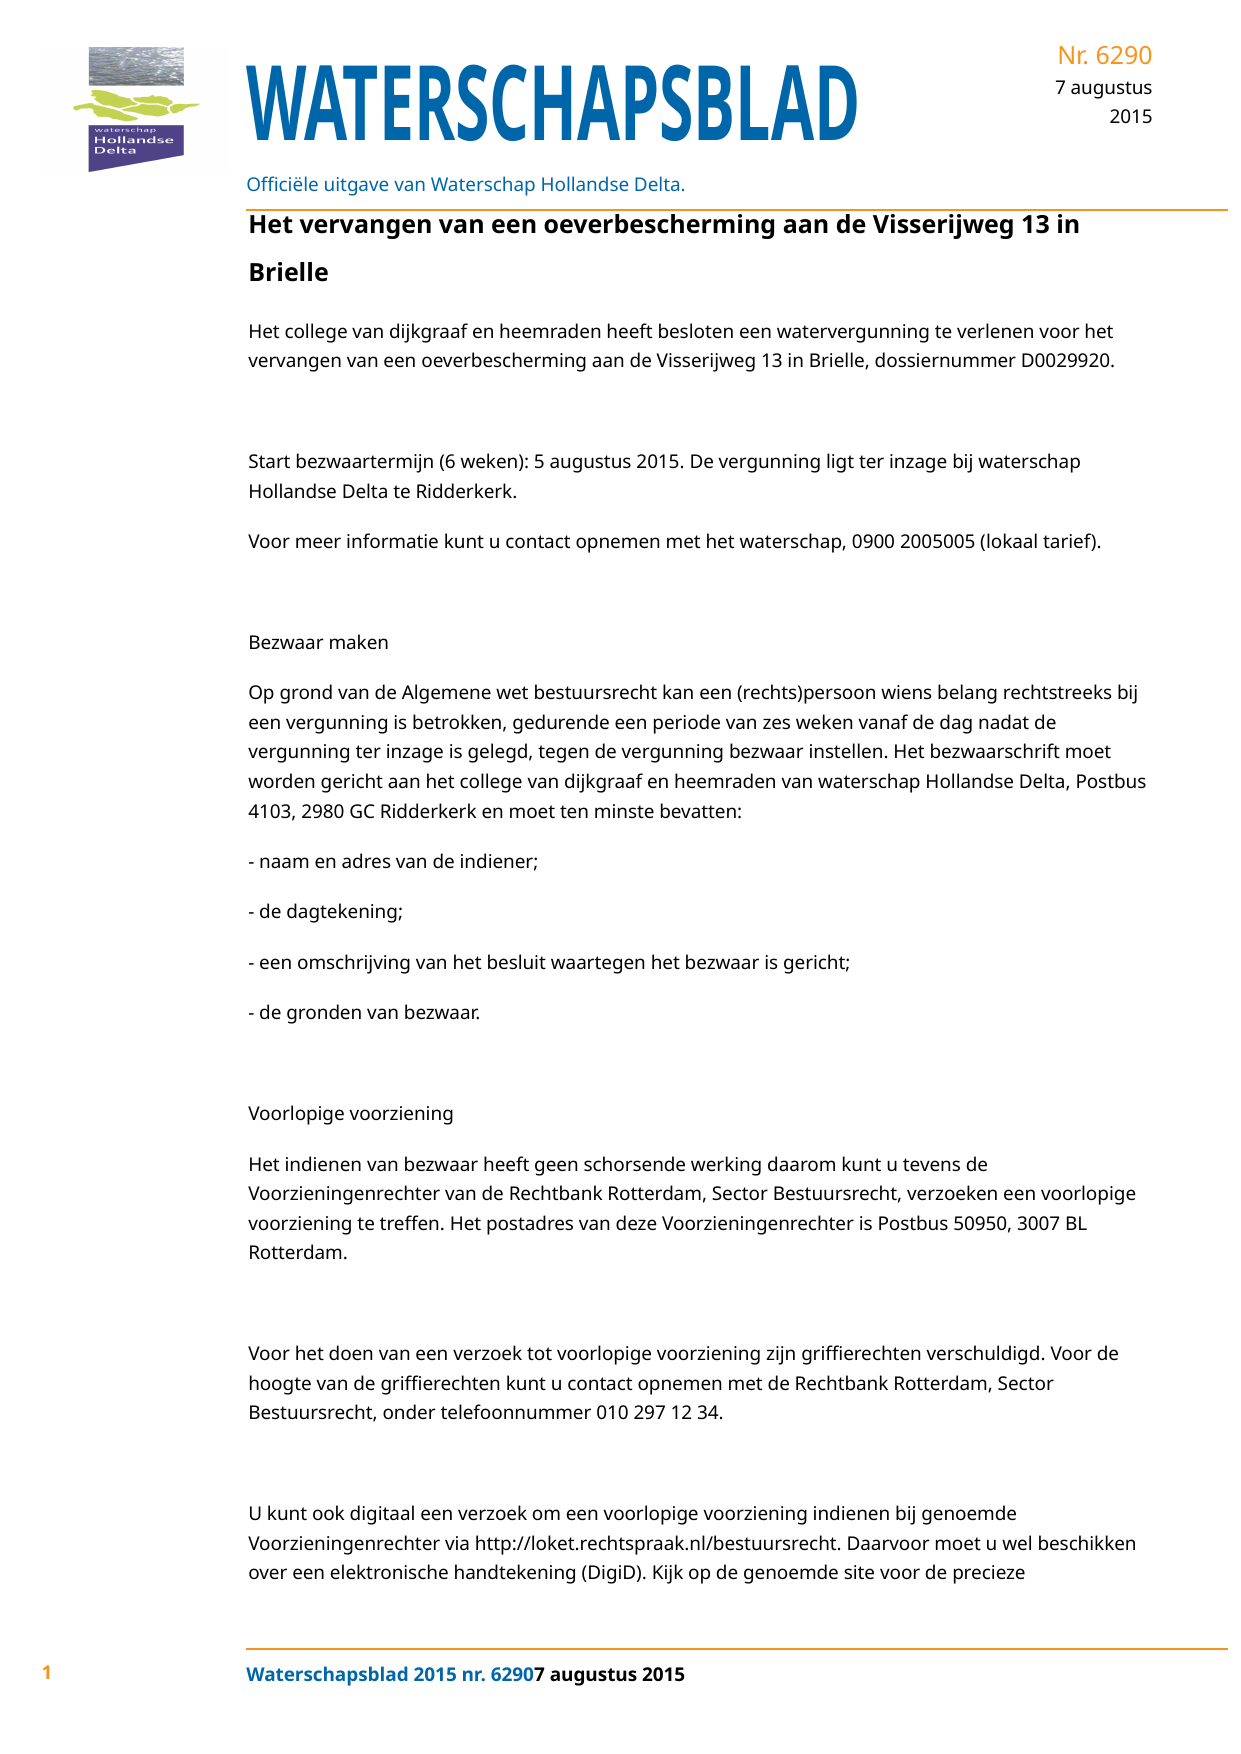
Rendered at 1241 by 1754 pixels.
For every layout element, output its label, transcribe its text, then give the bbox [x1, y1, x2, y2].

text Het vervangen van een oeverbescherming aan de Visserijweg 13 in Brielle [248, 211, 1152, 288]
picture [41, 47, 231, 172]
text Start bezwaartermijn (6 weken): 5 augustus 2015. De vergunning ligt ter inzage bij waterschap Hollandse Delta te Ridderkerk. [248, 448, 1152, 504]
text Voorlopige voorziening [248, 1100, 1152, 1126]
text - de dagtekening; [248, 899, 1152, 924]
text - naam en adres van de indiener; [248, 848, 1152, 874]
text Het indienen van bezwaar heeft geen schorsende werking daarom kunt u tevens de Voorzieningenrechter van de Rechtbank Rotterdam, Sector Bestuursrecht, verzoeken een voorlopige voorziening te treffen. Het postadres van deze Voorzieningenrechter is Postbus 50950, 3007 BL Rotterdam. [248, 1151, 1152, 1265]
text Bezwaar maken [248, 629, 1152, 655]
text Voor meer informatie kunt u contact opnemen met het waterschap, 0900 2005005 (lokaal tarief). [248, 528, 1152, 554]
text Het college van dijkgraaf en heemraden heeft besloten een watervergunning te verlenen voor het vervangen van een oeverbescherming aan de Visserijweg 13 in Brielle, dossiernummer D0029920. [248, 318, 1152, 373]
text - een omschrijving van het besluit waartegen het bezwaar is gericht; [248, 949, 1152, 975]
text Voor het doen van een verzoek tot voorlopige voorziening zijn griffierechten verschuldigd. Voor de hoogte van de griffierechten kunt u contact opnemen met de Rechtbank Rotterdam, Sector Bestuursrecht, onder telefoonnummer 010 297 12 34. [248, 1340, 1152, 1425]
text U kunt ook digitaal een verzoek om een voorlopige voorziening indienen bij genoemde Voorzieningenrechter via http://loket.rechtspraak.nl/bestuursrecht. Daarvoor moet u wel beschikken over een elektronische handtekening (DigiD). Kijk op de genoemde site voor de precieze [248, 1500, 1152, 1585]
text Op grond van de Algemene wet bestuursrecht kan een (rechts)persoon wiens belang rechtstreeks bij een vergunning is betrokken, gedurende een periode van zes weken vanaf de dag nadat de vergunning ter inzage is gelegd, tegen de vergunning bezwaar instellen. Het bezwaarschrift moet worden gericht aan het college van dijkgraaf en heemraden van waterschap Hollandse Delta, Postbus 4103, 2980 GC Ridderkerk en moet ten minste bevatten: [248, 679, 1152, 824]
text - de gronden van bezwaar. [248, 999, 1152, 1025]
